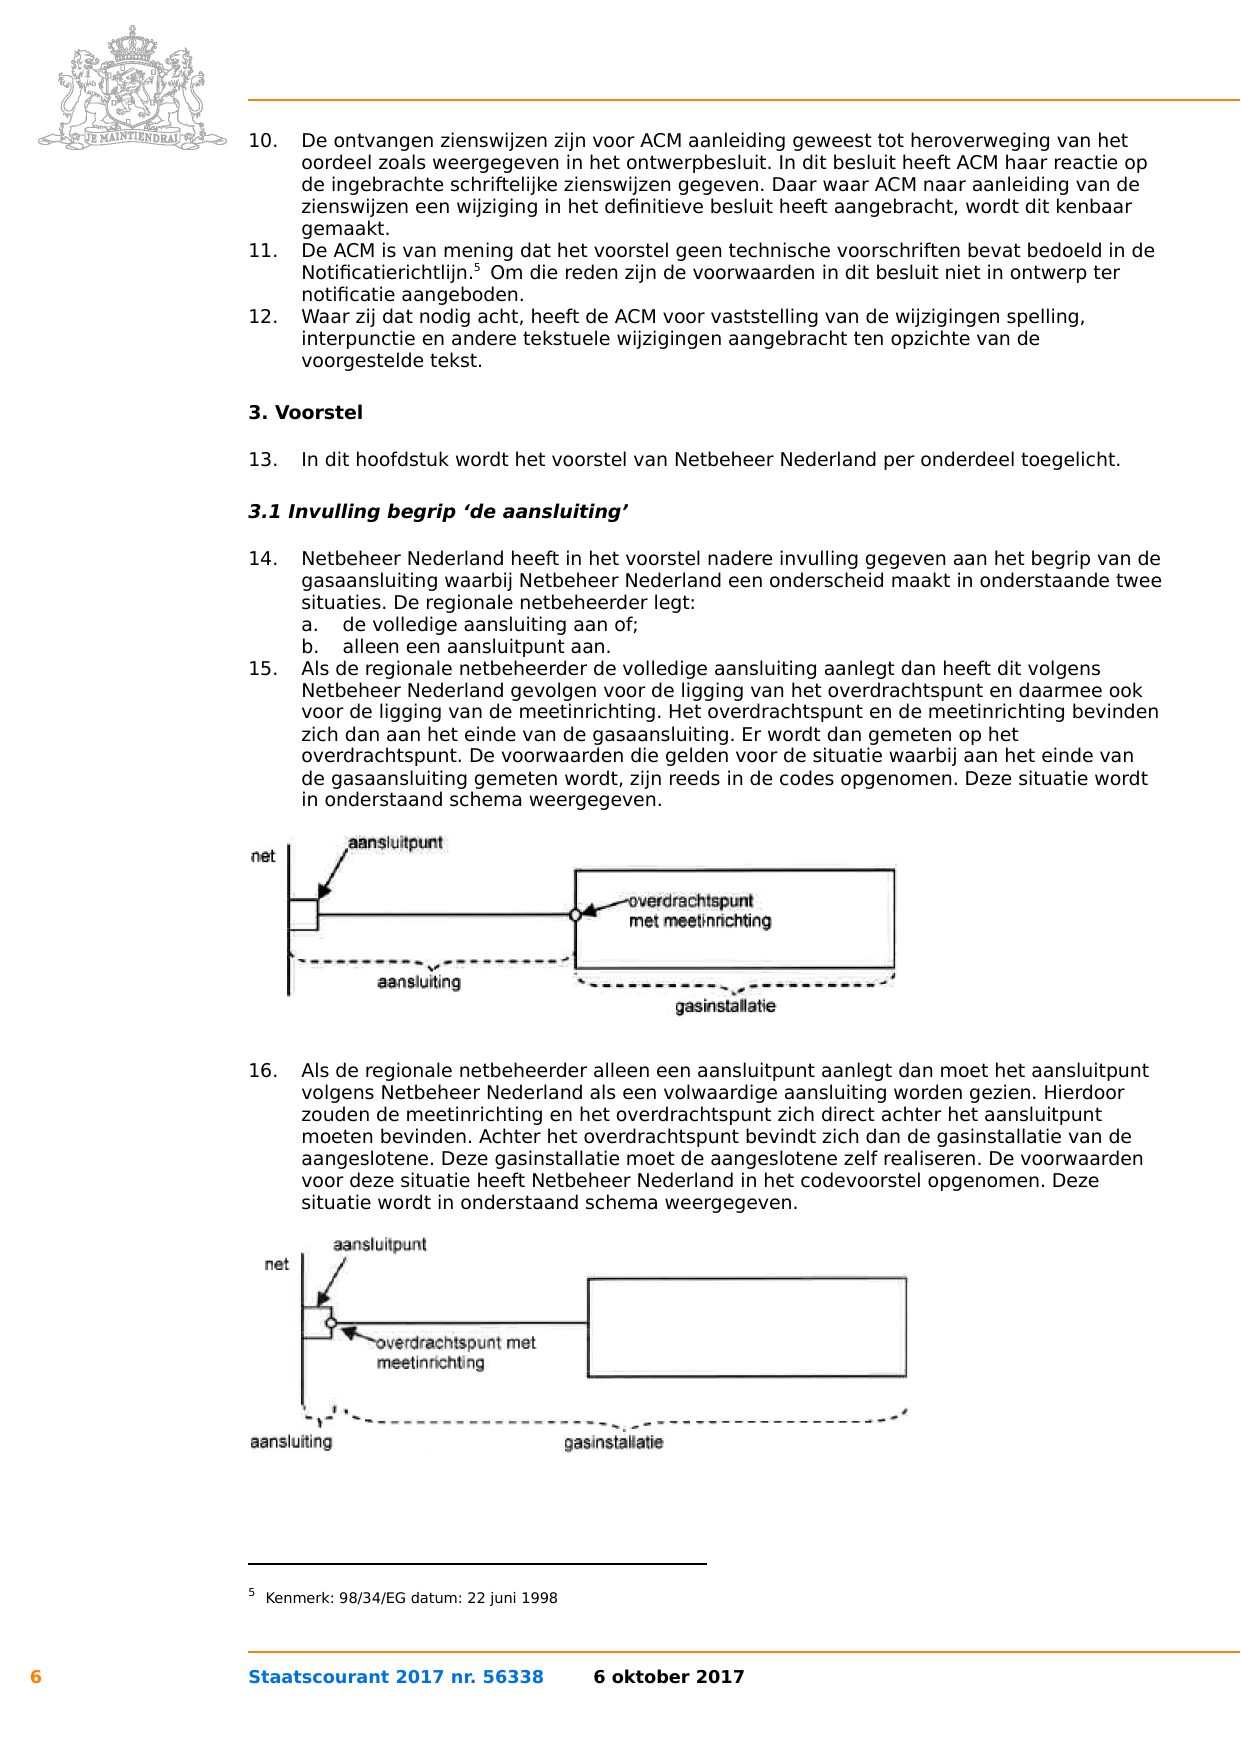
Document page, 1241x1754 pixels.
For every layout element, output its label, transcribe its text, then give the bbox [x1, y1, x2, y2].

subtitle 3.1 Invulling begrip ‘de aansluiting’ [248, 501, 1163, 523]
text 10. De ontvangen zienswijzen zijn voor ACM aanleiding geweest tot heroverweging van het oordeel zoals weergegeven in het ontwerpbesluit. In dit besluit heeft ACM haar reactie op de ingebrachte schriftelijke zienswijzen gegeven. Daar waar ACM naar aanleiding van de zienswijzen een wijziging in het definitieve besluit heeft aangebracht, wordt dit kenbaar gemaakt. [248, 130, 1163, 240]
text 13. In dit hoofdstuk wordt het voorstel van Netbeheer Nederland per onderdeel toegelicht. [248, 449, 1163, 471]
text 16. Als de regionale netbeheerder alleen een aansluitpunt aanlegt dan moet het aansluitpunt volgens Netbeheer Nederland als een volwaardige aansluiting worden gezien. Hierdoor zouden de meetinrichting en het overdrachtspunt zich direct achter het aansluitpunt moeten bevinden. Achter het overdrachtspunt bevindt zich dan de gasinstallatie van de aangeslotene. Deze gasinstallatie moet de aangeslotene zelf realiseren. De voorwaarden voor deze situatie heeft Netbeheer Nederland in het codevoorstel opgenomen. Deze situatie wordt in onderstaand schema weergegeven. [248, 1060, 1163, 1214]
text 12. Waar zij dat nodig acht, heeft de ACM voor vaststelling van de wijzigingen spelling, interpunctie en andere tekstuele wijzigingen aangebracht ten opzichte van de voorgestelde tekst. [248, 306, 1163, 372]
text b. alleen een aansluitpunt aan. [301, 636, 1163, 657]
text a. de volledige aansluiting aan of; [301, 613, 1163, 636]
text Kenmerk: 98/34/EG datum: 22 juni 1998 [248, 1586, 1163, 1608]
picture [38, 25, 227, 150]
text 15. Als de regionale netbeheerder de volledige aansluiting aanlegt dan heeft dit volgens Netbeheer Nederland gevolgen voor de ligging van het overdrachtspunt en daarmee ook voor de ligging van de meetinrichting. Het overdrachtspunt en de meetinrichting bevinden zich dan aan het einde van de gasaansluiting. Er wordt dan gemeten op het overdrachtspunt. De voorwaarden die gelden voor de situatie waarbij aan het einde van de gasaansluiting gemeten wordt, zijn reeds in de codes opgenomen. Deze situatie wordt in onderstaand schema weergegeven. [248, 657, 1163, 811]
text 14. Netbeheer Nederland heeft in het voorstel nadere invulling gegeven aan het begrip van de gasaansluiting waarbij Netbeheer Nederland een onderscheid maakt in onderstaande twee situaties. De regionale netbeheerder legt: [248, 548, 1163, 613]
text 11. De ACM is van mening dat het voorstel geen technische voorschriften bevat bedoeld in de Notificatierichtlijn. Om die reden zijn de voorwaarden in dit besluit niet in ontwerp ter notificatie aangeboden. [248, 240, 1163, 306]
picture [248, 1235, 910, 1455]
picture [248, 833, 898, 1017]
subtitle 3. Voorstel [248, 402, 1163, 424]
